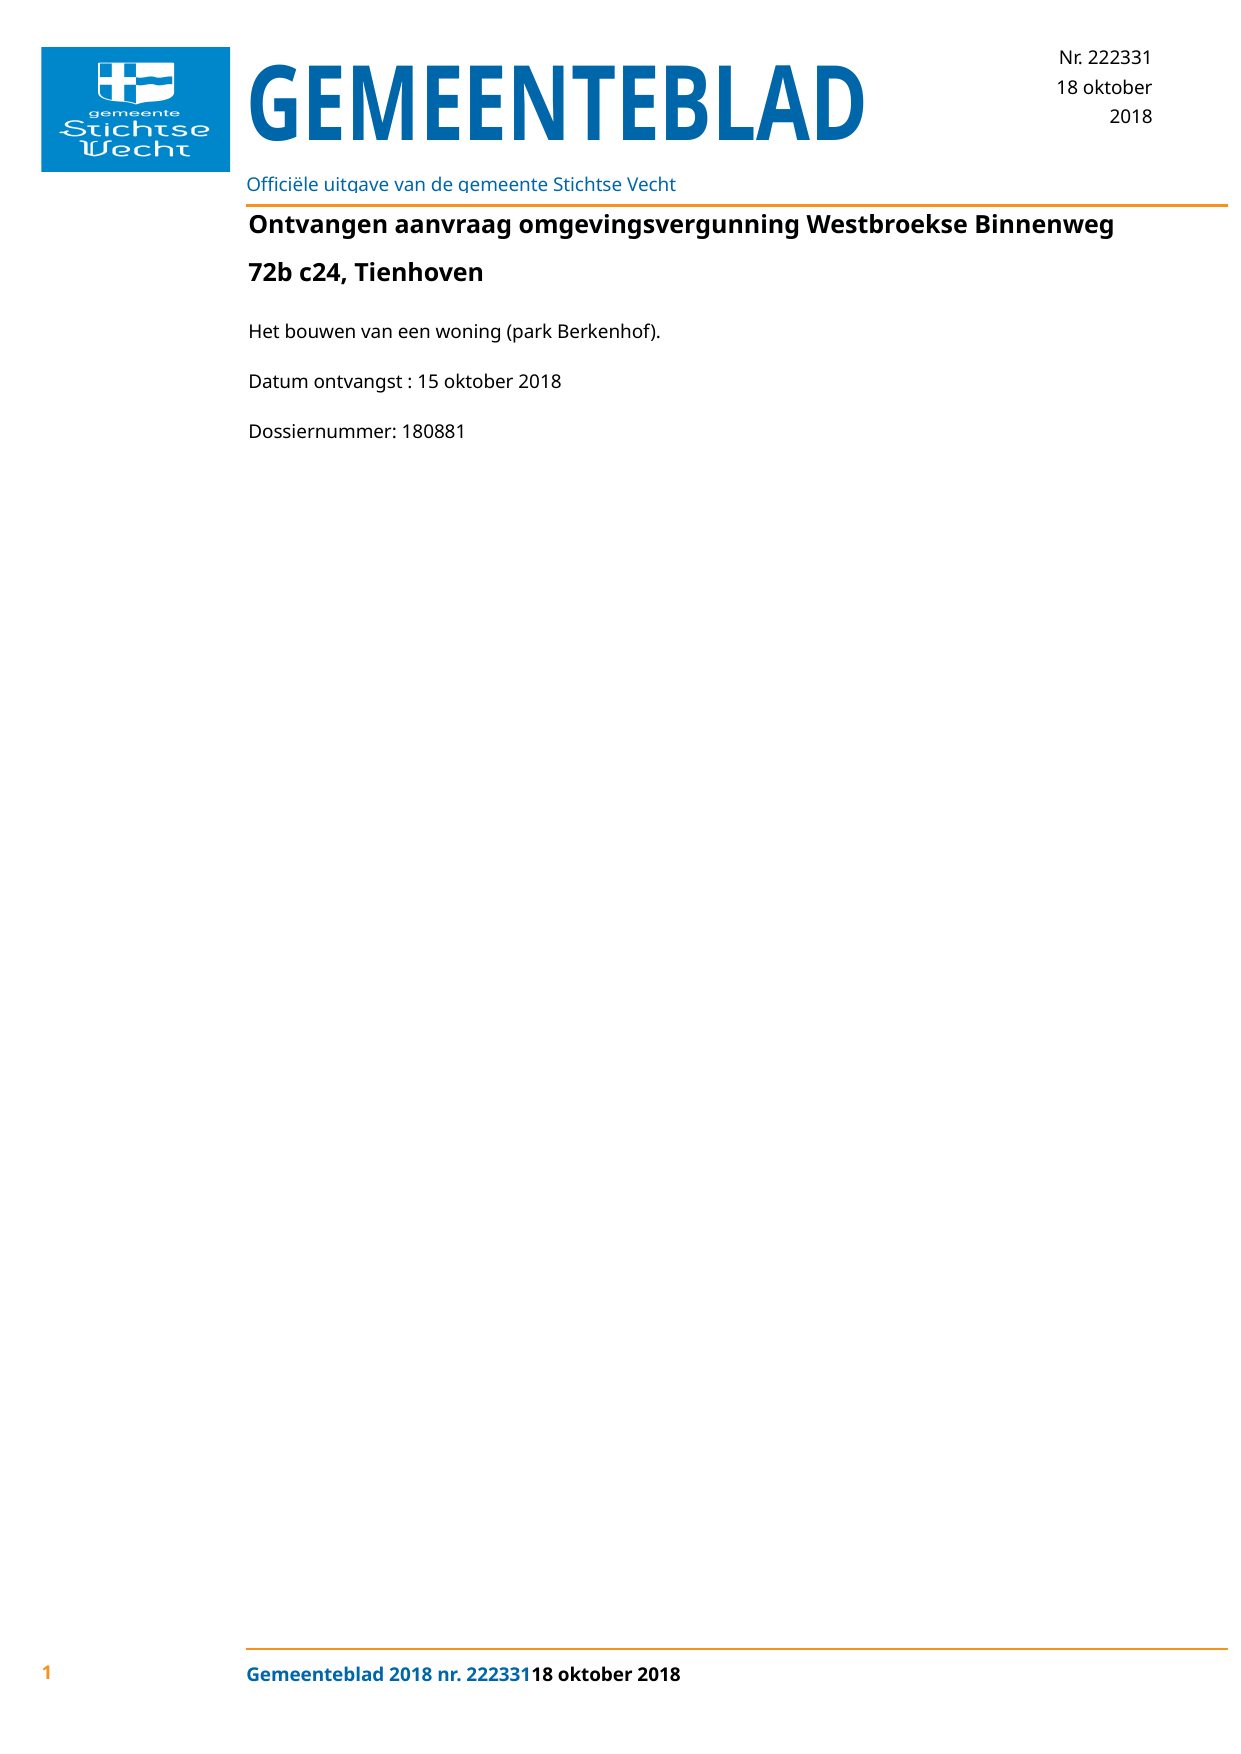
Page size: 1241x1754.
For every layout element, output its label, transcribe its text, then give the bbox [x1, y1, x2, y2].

picture [99, 63, 135, 101]
text Datum ontvangst : 15 oktober 2018 [248, 368, 1152, 394]
text Ontvangen aanvraag omgevingsvergunning Westbroekse Binnenweg 72b c24, Tienhoven [248, 207, 1152, 288]
text Dossiernummer: 180881 [248, 419, 1152, 444]
picture [137, 63, 174, 103]
text Het bouwen van een woning (park Berkenhof). [248, 318, 1152, 344]
